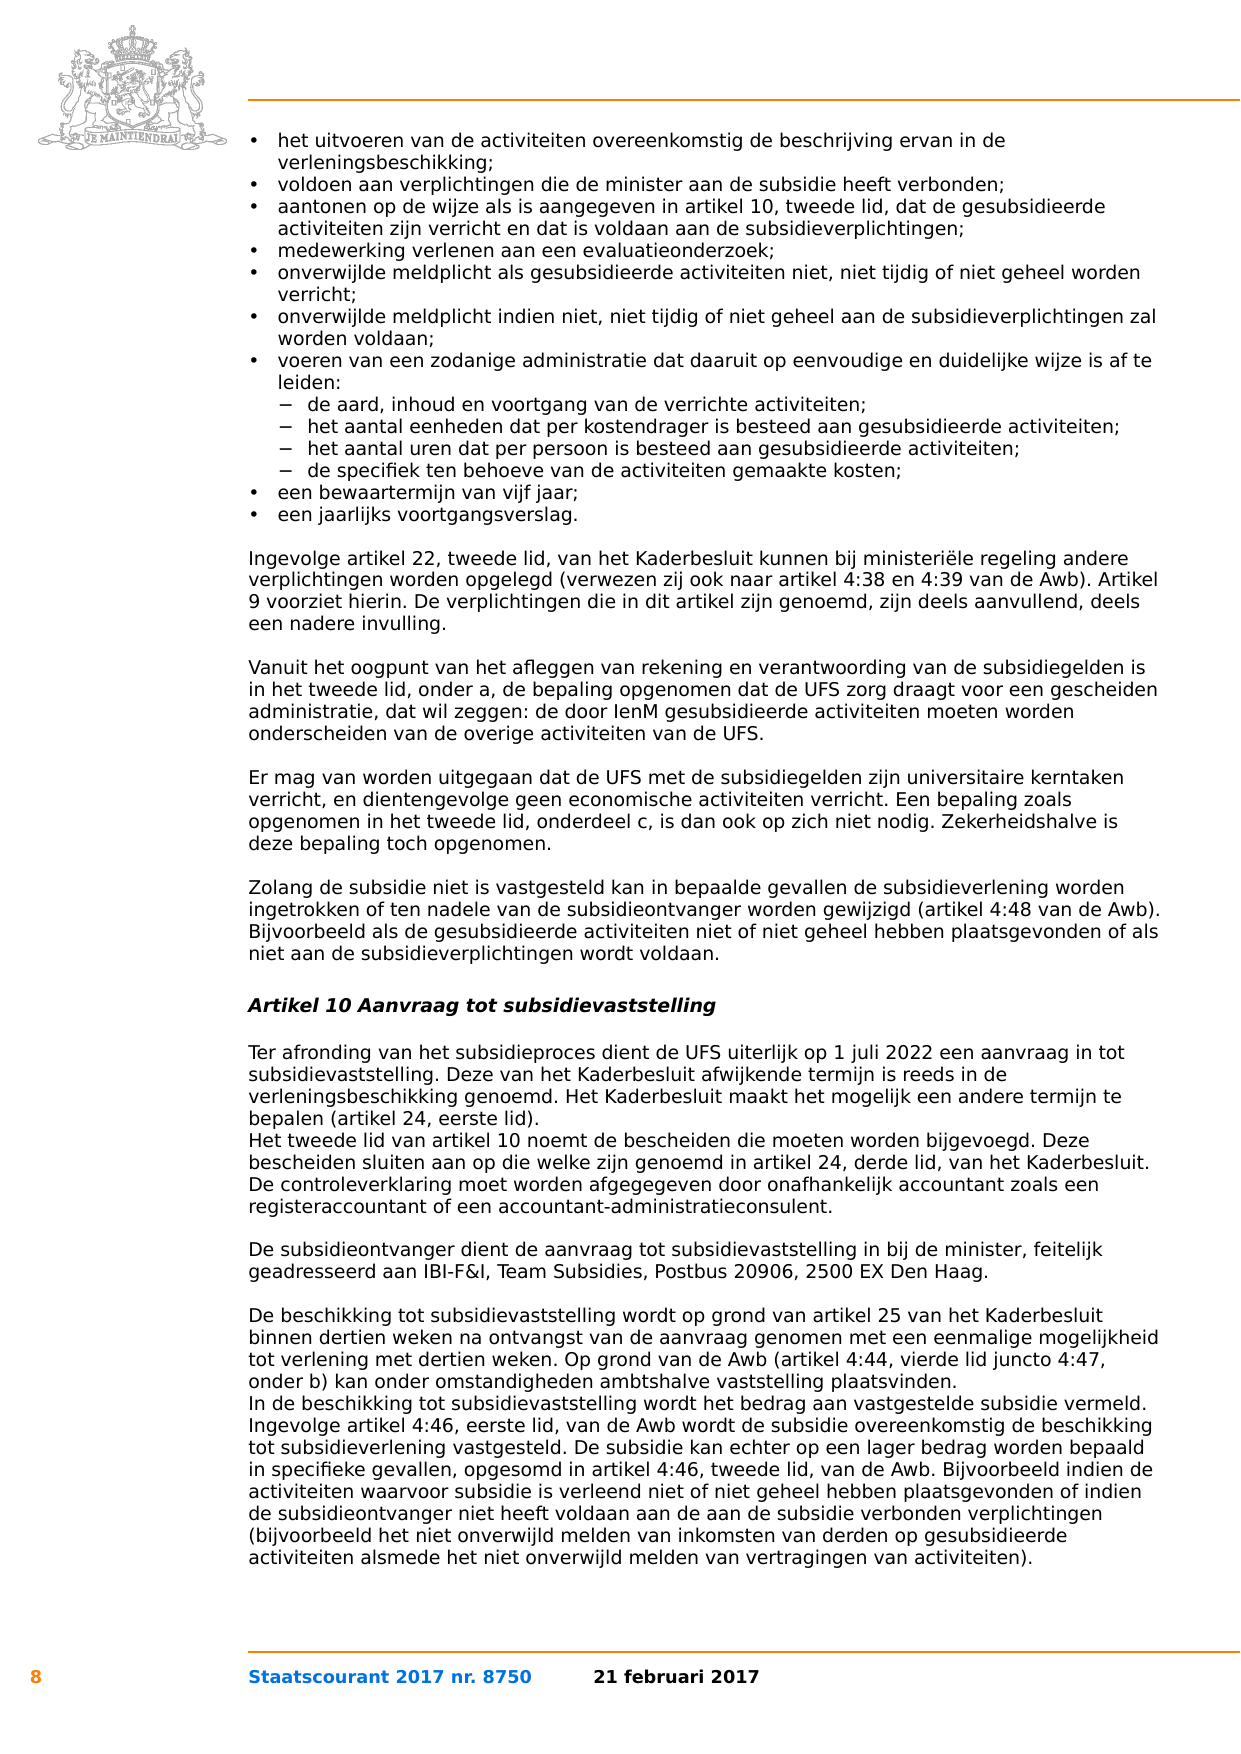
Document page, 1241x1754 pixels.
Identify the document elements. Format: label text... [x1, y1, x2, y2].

text • het uitvoeren van de activiteiten overeenkomstig de beschrijving ervan in de verleningsbeschikking; [248, 130, 1163, 174]
text − de aard, inhoud en voortgang van de verrichte activiteiten; [278, 394, 1163, 416]
text • voldoen aan verplichtingen die de minister aan de subsidie heeft verbonden; [248, 174, 1163, 196]
subtitle Artikel 10 Aanvraag tot subsidievaststelling [248, 995, 1163, 1017]
text Vanuit het oogpunt van het afleggen van rekening en verantwoording van de subsidiegelden is in het tweede lid, onder a, de bepaling opgenomen dat de UFS zorg draagt voor een gescheiden administratie, dat wil zeggen: de door IenM gesubsidieerde activiteiten moeten worden onderscheiden van de overige activiteiten van de UFS. [248, 657, 1163, 745]
text − de specifiek ten behoeve van de activiteiten gemaakte kosten; [278, 459, 1163, 482]
text • een bewaartermijn van vijf jaar; [248, 482, 1163, 503]
text • voeren van een zodanige administratie dat daaruit op eenvoudige en duidelijke wijze is af te leiden: [248, 350, 1163, 394]
text • onverwijlde meldplicht als gesubsidieerde activiteiten niet, niet tijdig of niet geheel worden verricht; [248, 262, 1163, 306]
text Het tweede lid van artikel 10 noemt de bescheiden die moeten worden bijgevoegd. Deze bescheiden sluiten aan op die welke zijn genoemd in artikel 24, derde lid, van het Kaderbesluit. [248, 1129, 1163, 1173]
text De controleverklaring moet worden afgegegeven door onafhankelijk accountant zoals een registeraccountant of een accountant-administratieconsulent. [248, 1173, 1163, 1217]
text Er mag van worden uitgegaan dat de UFS met de subsidiegelden zijn universitaire kerntaken verricht, en dientengevolge geen economische activiteiten verricht. Een bepaling zoals opgenomen in het tweede lid, onderdeel c, is dan ook op zich niet nodig. Zekerheidshalve is deze bepaling toch opgenomen. [248, 767, 1163, 855]
text Ter afronding van het subsidieproces dient de UFS uiterlijk op 1 juli 2022 een aanvraag in tot subsidievaststelling. Deze van het Kaderbesluit afwijkende termijn is reeds in de verleningsbeschikking genoemd. Het Kaderbesluit maakt het mogelijk een andere termijn te bepalen (artikel 24, eerste lid). [248, 1042, 1163, 1129]
text De beschikking tot subsidievaststelling wordt op grond van artikel 25 van het Kaderbesluit binnen dertien weken na ontvangst van de aanvraag genomen met een eenmalige mogelijkheid tot verlening met dertien weken. Op grond van de Awb (artikel 4:44, vierde lid juncto 4:47, onder b) kan onder omstandigheden ambtshalve vaststelling plaatsvinden. [248, 1305, 1163, 1393]
text De subsidieontvanger dient de aanvraag tot subsidievaststelling in bij de minister, feitelijk geadresseerd aan IBI-F&I, Team Subsidies, Postbus 20906, 2500 EX Den Haag. [248, 1239, 1163, 1283]
text Ingevolge artikel 22, tweede lid, van het Kaderbesluit kunnen bij ministeriële regeling andere verplichtingen worden opgelegd (verwezen zij ook naar artikel 4:38 en 4:39 van de Awb). Artikel 9 voorziet hierin. De verplichtingen die in dit artikel zijn genoemd, zijn deels aanvullend, deels een nadere invulling. [248, 547, 1163, 635]
text • onverwijlde meldplicht indien niet, niet tijdig of niet geheel aan de subsidieverplichtingen zal worden voldaan; [248, 306, 1163, 350]
text Zolang de subsidie niet is vastgesteld kan in bepaalde gevallen de subsidieverlening worden ingetrokken of ten nadele van de subsidieontvanger worden gewijzigd (artikel 4:48 van de Awb). Bijvoorbeeld als de gesubsidieerde activiteiten niet of niet geheel hebben plaatsgevonden of als niet aan de subsidieverplichtingen wordt voldaan. [248, 877, 1163, 965]
picture [38, 25, 227, 150]
text • medewerking verlenen aan een evaluatieonderzoek; [248, 240, 1163, 262]
text • een jaarlijks voortgangsverslag. [248, 503, 1163, 526]
text In de beschikking tot subsidievaststelling wordt het bedrag aan vastgestelde subsidie vermeld. Ingevolge artikel 4:46, eerste lid, van de Awb wordt de subsidie overeenkomstig de beschikking tot subsidieverlening vastgesteld. De subsidie kan echter op een lager bedrag worden bepaald in specifieke gevallen, opgesomd in artikel 4:46, tweede lid, van de Awb. Bijvoorbeeld indien de activiteiten waarvoor subsidie is verleend niet of niet geheel hebben plaatsgevonden of indien de subsidieontvanger niet heeft voldaan aan de aan de subsidie verbonden verplichtingen (bijvoorbeeld het niet onverwijld melden van inkomsten van derden op gesubsidieerde activiteiten alsmede het niet onverwijld melden van vertragingen van activiteiten). [248, 1393, 1163, 1569]
text • aantonen op de wijze als is aangegeven in artikel 10, tweede lid, dat de gesubsidieerde activiteiten zijn verricht en dat is voldaan aan de subsidieverplichtingen; [248, 196, 1163, 240]
text − het aantal uren dat per persoon is besteed aan gesubsidieerde activiteiten; [278, 438, 1163, 459]
text − het aantal eenheden dat per kostendrager is besteed aan gesubsidieerde activiteiten; [278, 416, 1163, 438]
